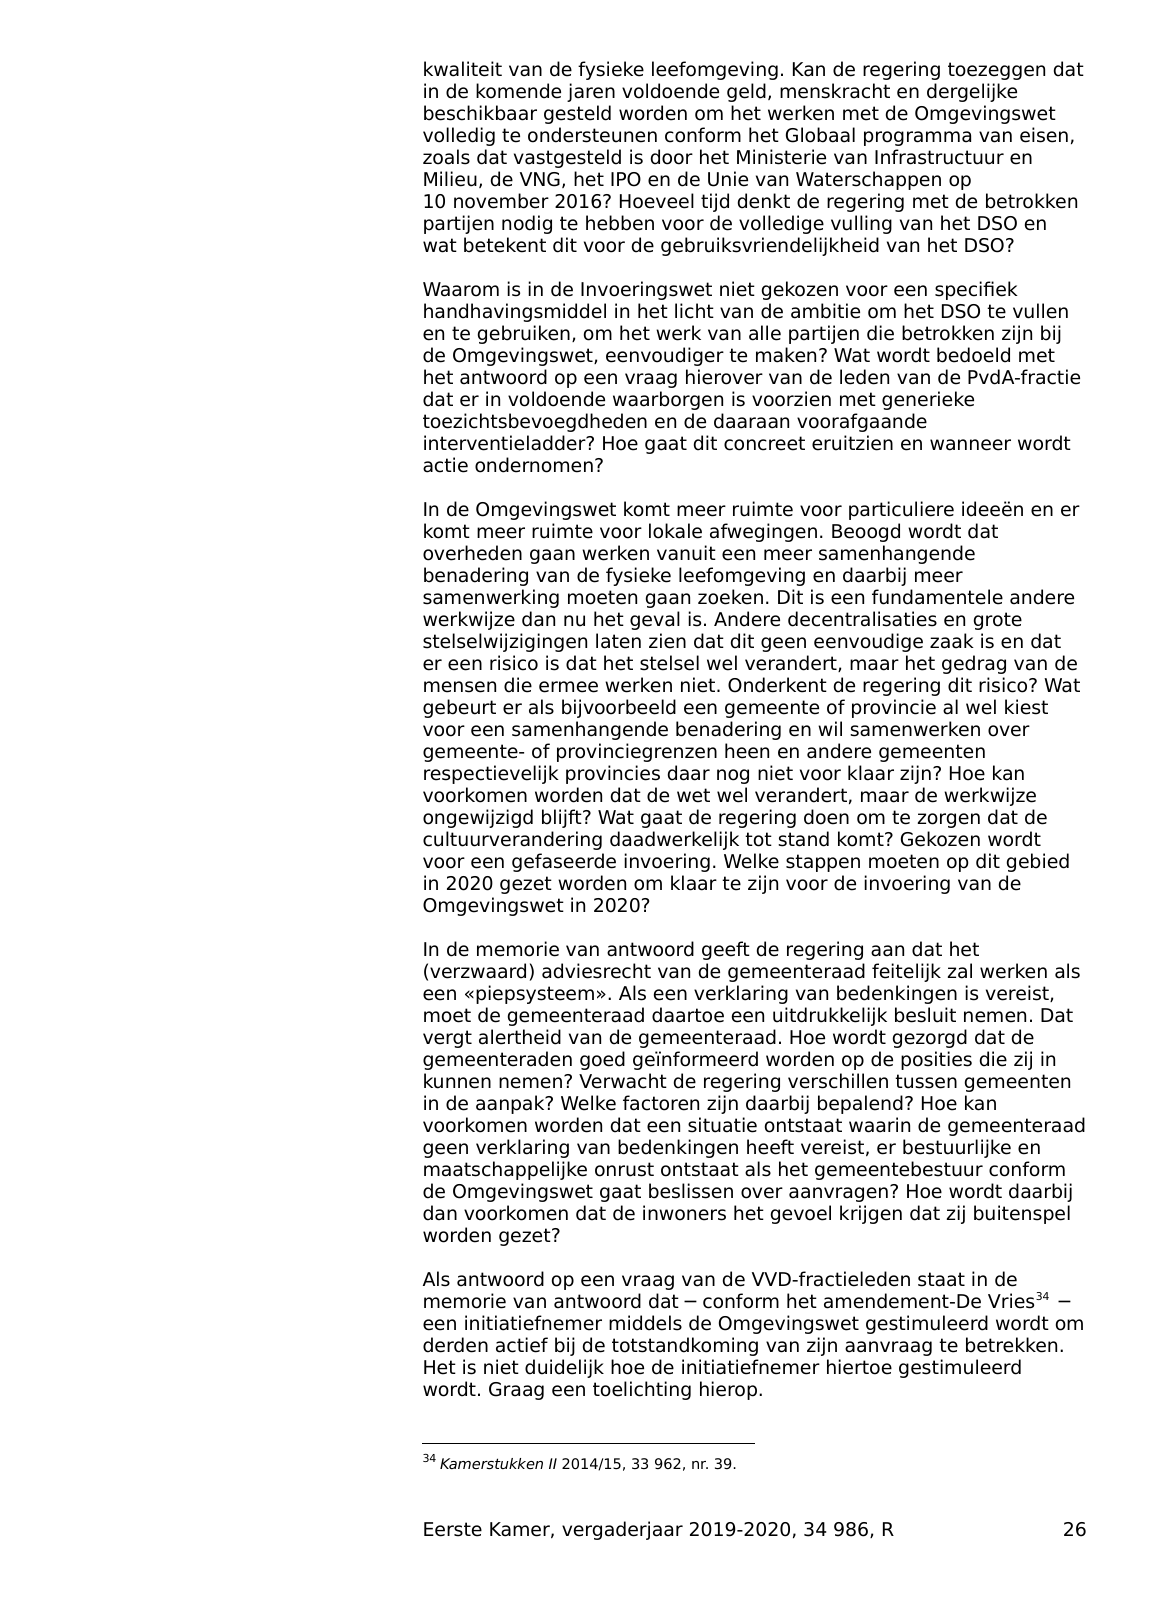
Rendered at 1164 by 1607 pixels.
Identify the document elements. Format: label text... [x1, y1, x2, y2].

text In de Omgevingswet komt meer ruimte voor particuliere ideeën en er komt meer ruimte voor lokale afwegingen. Beoogd wordt dat overheden gaan werken vanuit een meer samenhangende benadering van de fysieke leefomgeving en daarbij meer samenwerking moeten gaan zoeken. Dit is een fundamentele andere werkwijze dan nu het geval is. Andere decentralisaties en grote stelselwijzigingen laten zien dat dit geen eenvoudige zaak is en dat er een risico is dat het stelsel wel verandert, maar het gedrag van de mensen die ermee werken niet. Onderkent de regering dit risico? Wat gebeurt er als bijvoorbeeld een gemeente of provincie al wel kiest voor een samenhangende benadering en wil samenwerken over gemeente- of provinciegrenzen heen en andere gemeenten respectievelijk provincies daar nog niet voor klaar zijn? Hoe kan voorkomen worden dat de wet wel verandert, maar de werkwijze ongewijzigd blijft? Wat gaat de regering doen om te zorgen dat de cultuurverandering daadwerkelijk tot stand komt? Gekozen wordt voor een gefaseerde invoering. Welke stappen moeten op dit gebied in 2020 gezet worden om klaar te zijn voor de invoering van de Omgevingswet in 2020? [422, 499, 1087, 917]
text Als antwoord op een vraag van de VVD-fractieleden staat in de memorie van antwoord dat ─ conform het amendement-De Vries ─ een initiatiefnemer middels de Omgevingswet gestimuleerd wordt om derden actief bij de totstandkoming van zijn aanvraag te betrekken. Het is niet duidelijk hoe de initiatiefnemer hiertoe gestimuleerd wordt. Graag een toelichting hierop. [422, 1269, 1087, 1401]
text Waarom is in de Invoeringswet niet gekozen voor een specifiek handhavingsmiddel in het licht van de ambitie om het DSO te vullen en te gebruiken, om het werk van alle partijen die betrokken zijn bij de Omgevingswet, eenvoudiger te maken? Wat wordt bedoeld met het antwoord op een vraag hierover van de leden van de PvdA-fractie dat er in voldoende waarborgen is voorzien met generieke toezichtsbevoegdheden en de daaraan voorafgaande interventieladder? Hoe gaat dit concreet eruitzien en wanneer wordt actie ondernomen? [422, 279, 1087, 477]
text kwaliteit van de fysieke leefomgeving. Kan de regering toezeggen dat in de komende jaren voldoende geld, menskracht en dergelijke beschikbaar gesteld worden om het werken met de Omgevingswet volledig te ondersteunen conform het Globaal programma van eisen, zoals dat vastgesteld is door het Ministerie van Infrastructuur en Milieu, de VNG, het IPO en de Unie van Waterschappen op 10 november 2016? Hoeveel tijd denkt de regering met de betrokken partijen nodig te hebben voor de volledige vulling van het DSO en wat betekent dit voor de gebruiksvriendelijkheid van het DSO? [422, 59, 1087, 257]
text Kamerstukken II 2014/15, 33 962, nr. 39. [422, 1452, 1087, 1474]
text In de memorie van antwoord geeft de regering aan dat het (verzwaard) adviesrecht van de gemeenteraad feitelijk zal werken als een «piepsysteem». Als een verklaring van bedenkingen is vereist, moet de gemeenteraad daartoe een uitdrukkelijk besluit nemen. Dat vergt alertheid van de gemeenteraad. Hoe wordt gezorgd dat de gemeenteraden goed geïnformeerd worden op de posities die zij in kunnen nemen? Verwacht de regering verschillen tussen gemeenten in de aanpak? Welke factoren zijn daarbij bepalend? Hoe kan voorkomen worden dat een situatie ontstaat waarin de gemeenteraad geen verklaring van bedenkingen heeft vereist, er bestuurlijke en maatschappelijke onrust ontstaat als het gemeentebestuur conform de Omgevingswet gaat beslissen over aanvragen? Hoe wordt daarbij dan voorkomen dat de inwoners het gevoel krijgen dat zij buitenspel worden gezet? [422, 939, 1087, 1247]
